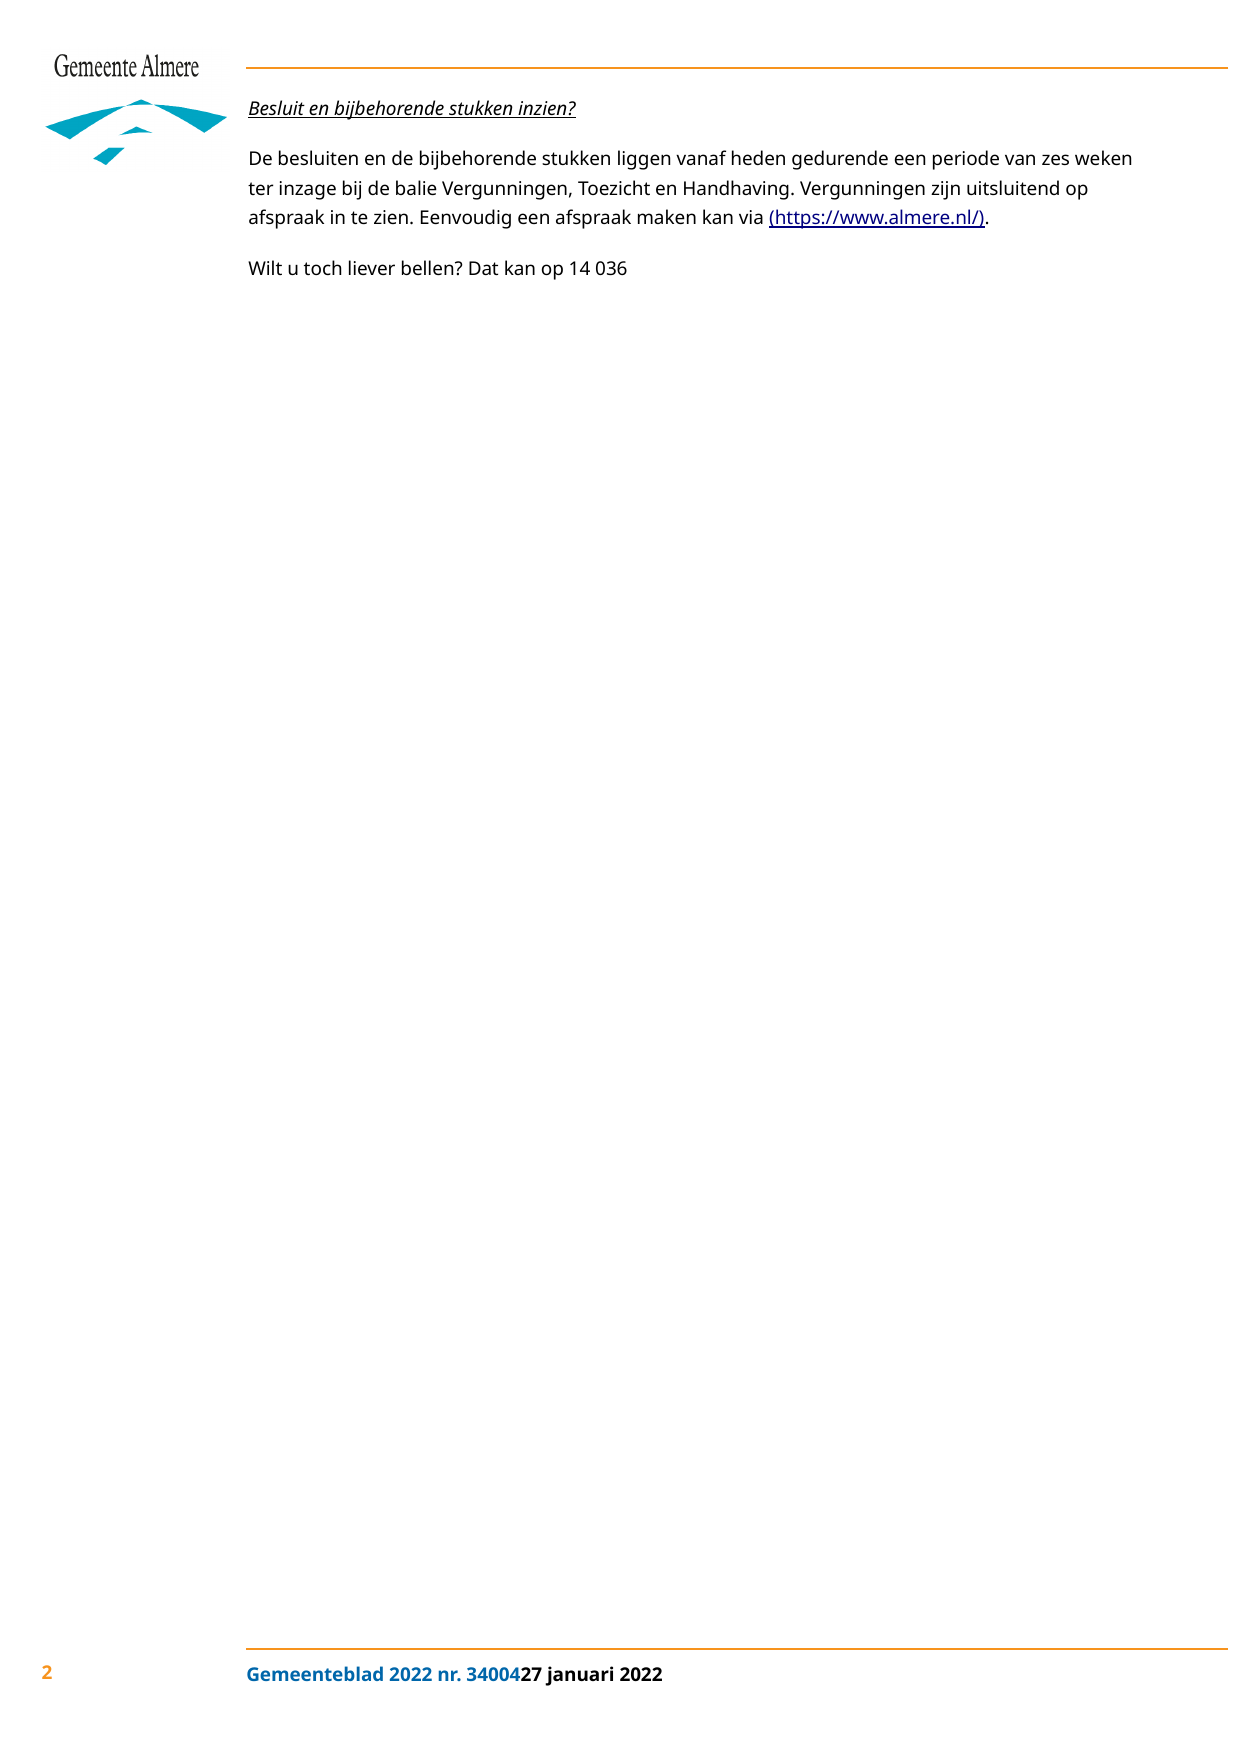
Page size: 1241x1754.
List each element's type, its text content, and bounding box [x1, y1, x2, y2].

text Besluit en bijbehorende stukken inzien? [248, 95, 1152, 121]
text De besluiten en de bijbehorende stukken liggen vanaf heden gedurende een periode van zes weken ter inzage bij de balie Vergunningen, Toezicht en Handhaving. Vergunningen zijn uitsluitend op afspraak in te zien. Eenvoudig een afspraak maken kan via (https://www.almere.nl/). [248, 145, 1152, 230]
picture [41, 47, 231, 172]
text Wilt u toch liever bellen? Dat kan op 14 036 [248, 255, 1152, 281]
